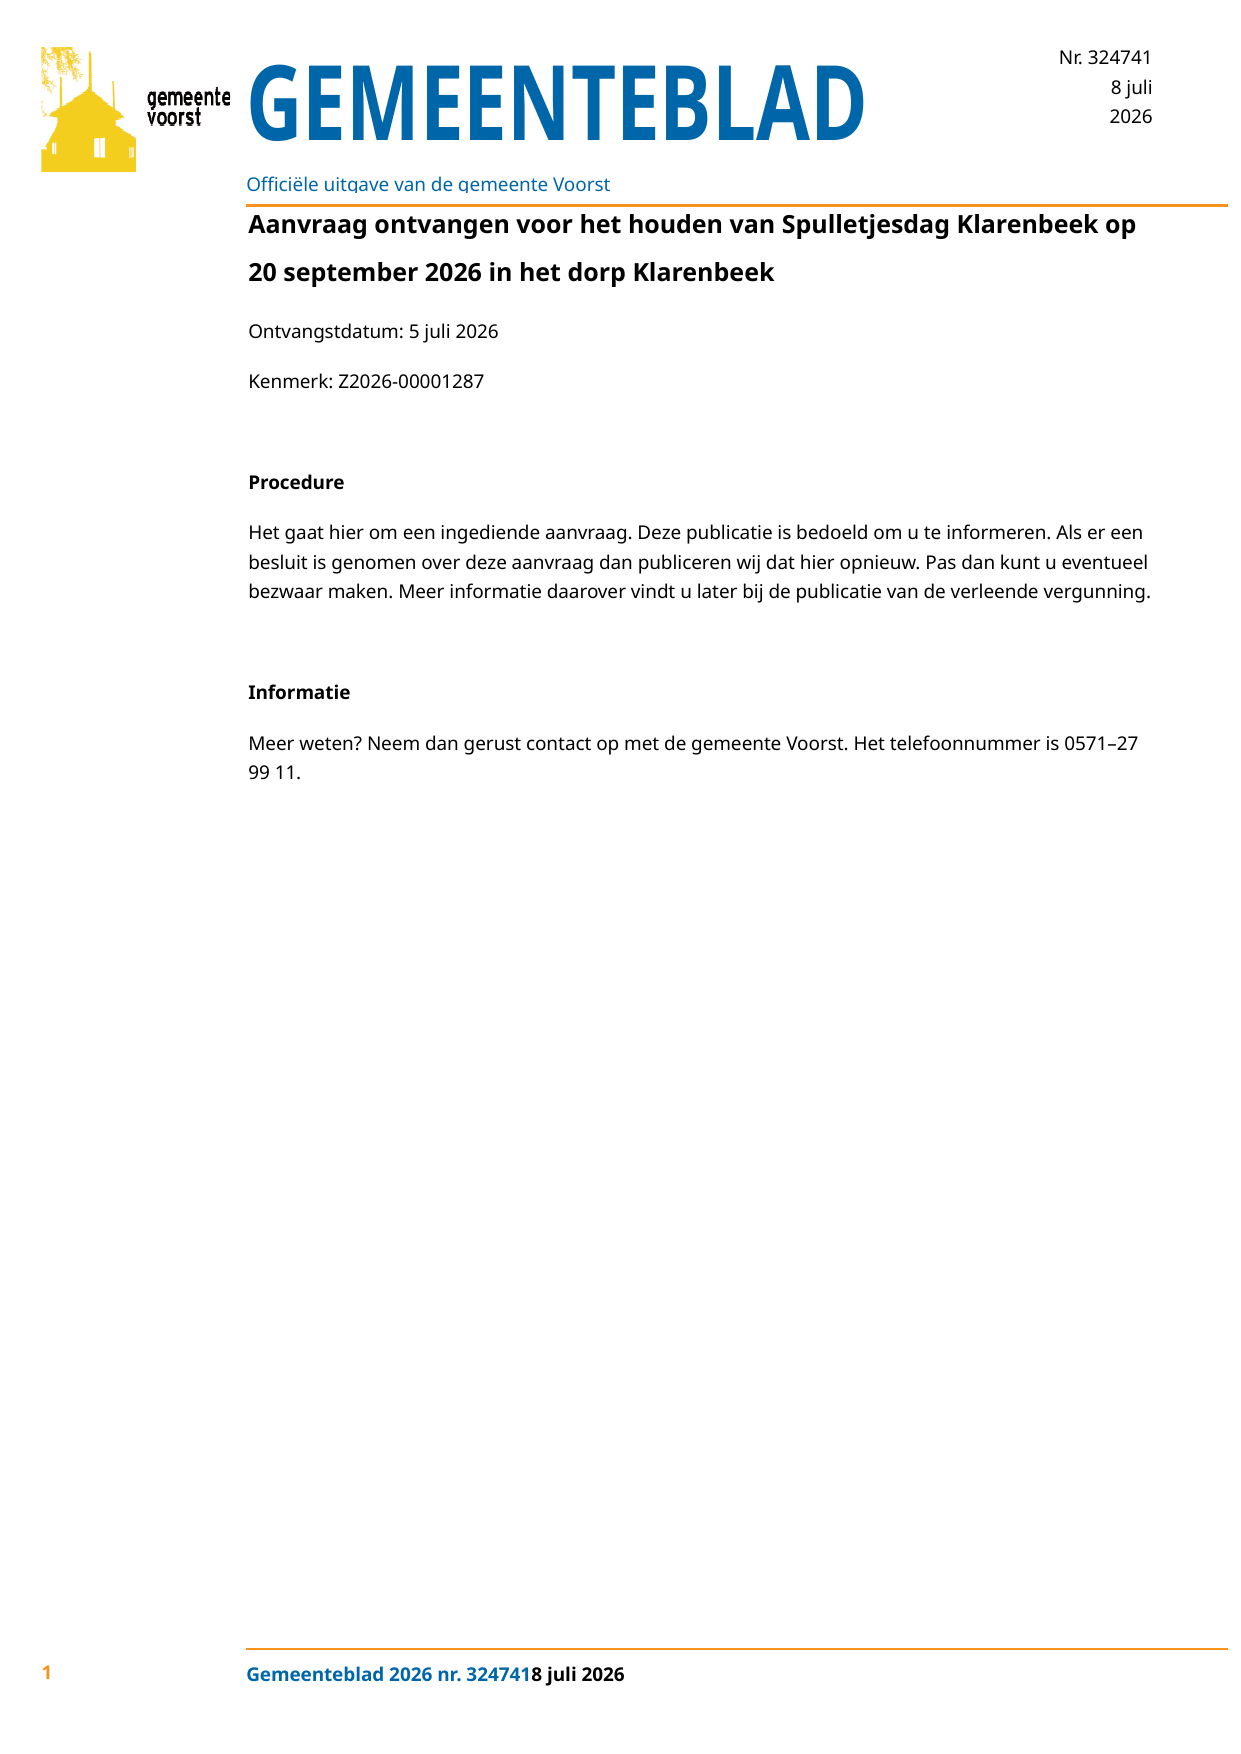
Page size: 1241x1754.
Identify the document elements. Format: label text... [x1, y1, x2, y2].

picture [41, 47, 231, 172]
text Kenmerk: Z2026-00001287 [248, 368, 1152, 394]
text Aanvraag ontvangen voor het houden van Spulletjesdag Klarenbeek op 20 september 2026 in het dorp Klarenbeek [248, 207, 1152, 288]
text Het gaat hier om een ingediende aanvraag. Deze publicatie is bedoeld om u te informeren. Als er een besluit is genomen over deze aanvraag dan publiceren wij dat hier opnieuw. Pas dan kunt u eventueel bezwaar maken. Meer informatie daarover vindt u later bij de publicatie van de verleende vergunning. [248, 519, 1152, 604]
text Procedure [248, 469, 1152, 495]
text Ontvangstdatum: 5 juli 2026 [248, 318, 1152, 344]
text Informatie [248, 679, 1152, 705]
text Meer weten? Neem dan gerust contact op met de gemeente Voorst. Het telefoonnummer is 0571–27 99 11. [248, 730, 1152, 785]
